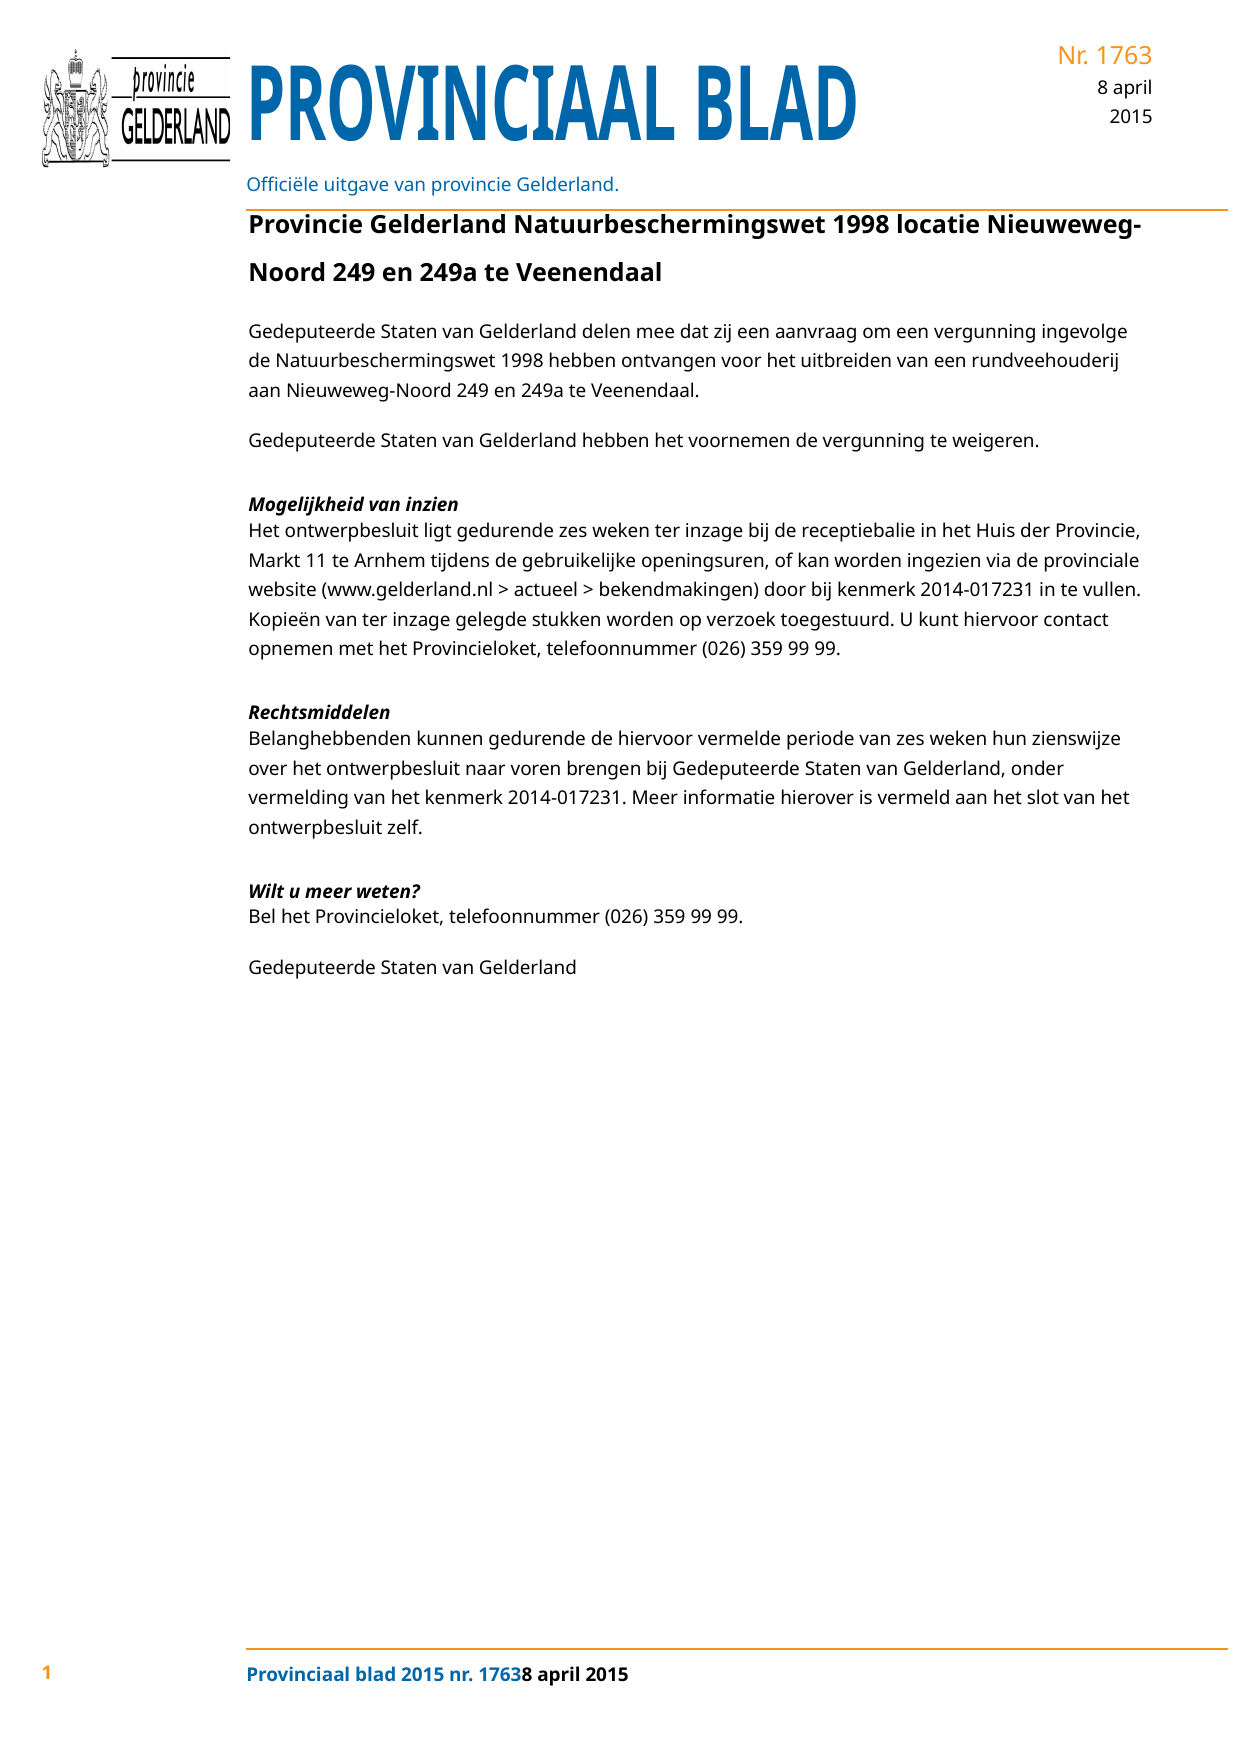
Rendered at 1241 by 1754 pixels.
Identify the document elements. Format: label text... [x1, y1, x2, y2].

text Wilt u meer weten? [248, 878, 1152, 904]
text Gedeputeerde Staten van Gelderland delen mee dat zij een aanvraag om een vergunning ingevolge de Natuurbeschermingswet 1998 hebben ontvangen voor het uitbreiden van een rundveehouderij aan Nieuweweg-Noord 249 en 249a te Veenendaal. [248, 318, 1152, 403]
text Bel het Provincieloket, telefoonnummer (026) 359 99 99. [248, 904, 1152, 929]
text Gedeputeerde Staten van Gelderland hebben het voornemen de vergunning te weigeren. [248, 427, 1152, 453]
text Het ontwerpbesluit ligt gedurende zes weken ter inzage bij de receptiebalie in het Huis der Provincie, Markt 11 te Arnhem tijdens de gebruikelijke openingsuren, of kan worden ingezien via de provinciale website (www.gelderland.nl > actueel > bekendmakingen) door bij kenmerk 2014-017231 in te vullen. Kopieën van ter inzage gelegde stukken worden op verzoek toegestuurd. U kunt hiervoor contact opnemen met het Provincieloket, telefoonnummer (026) 359 99 99. [248, 517, 1152, 661]
text Gedeputeerde Staten van Gelderland [248, 954, 1152, 980]
picture [41, 47, 231, 172]
text Rechtsmiddelen [248, 699, 1152, 725]
text Provincie Gelderland Natuurbeschermingswet 1998 locatie Nieuweweg-Noord 249 en 249a te Veenendaal [248, 211, 1152, 288]
text Mogelijkheid van inzien [248, 491, 1152, 517]
text Belanghebbenden kunnen gedurende de hiervoor vermelde periode van zes weken hun zienswijze over het ontwerpbesluit naar voren brengen bij Gedeputeerde Staten van Gelderland, onder vermelding van het kenmerk 2014-017231. Meer informatie hierover is vermeld aan het slot van het ontwerpbesluit zelf. [248, 725, 1152, 840]
